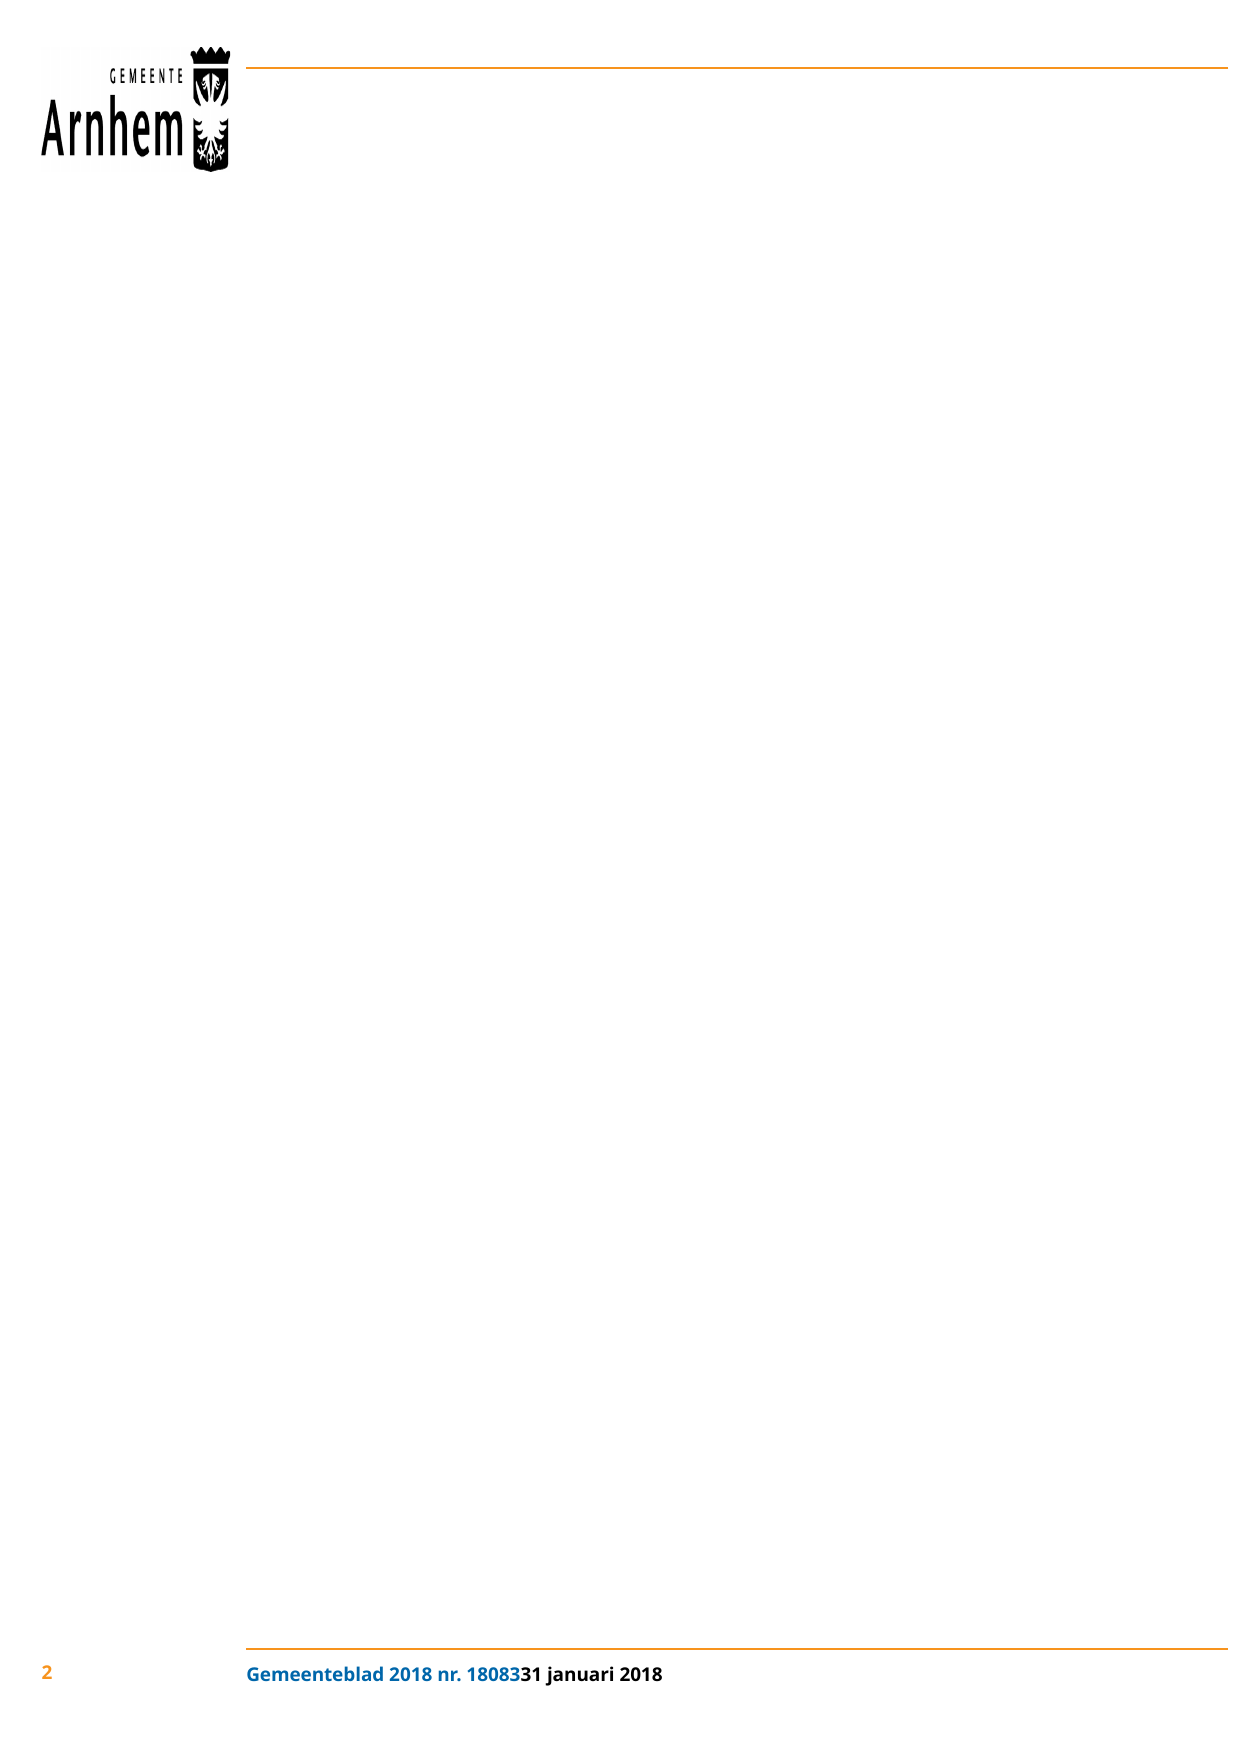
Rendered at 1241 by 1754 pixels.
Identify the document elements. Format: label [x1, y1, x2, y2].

picture [41, 47, 231, 172]
